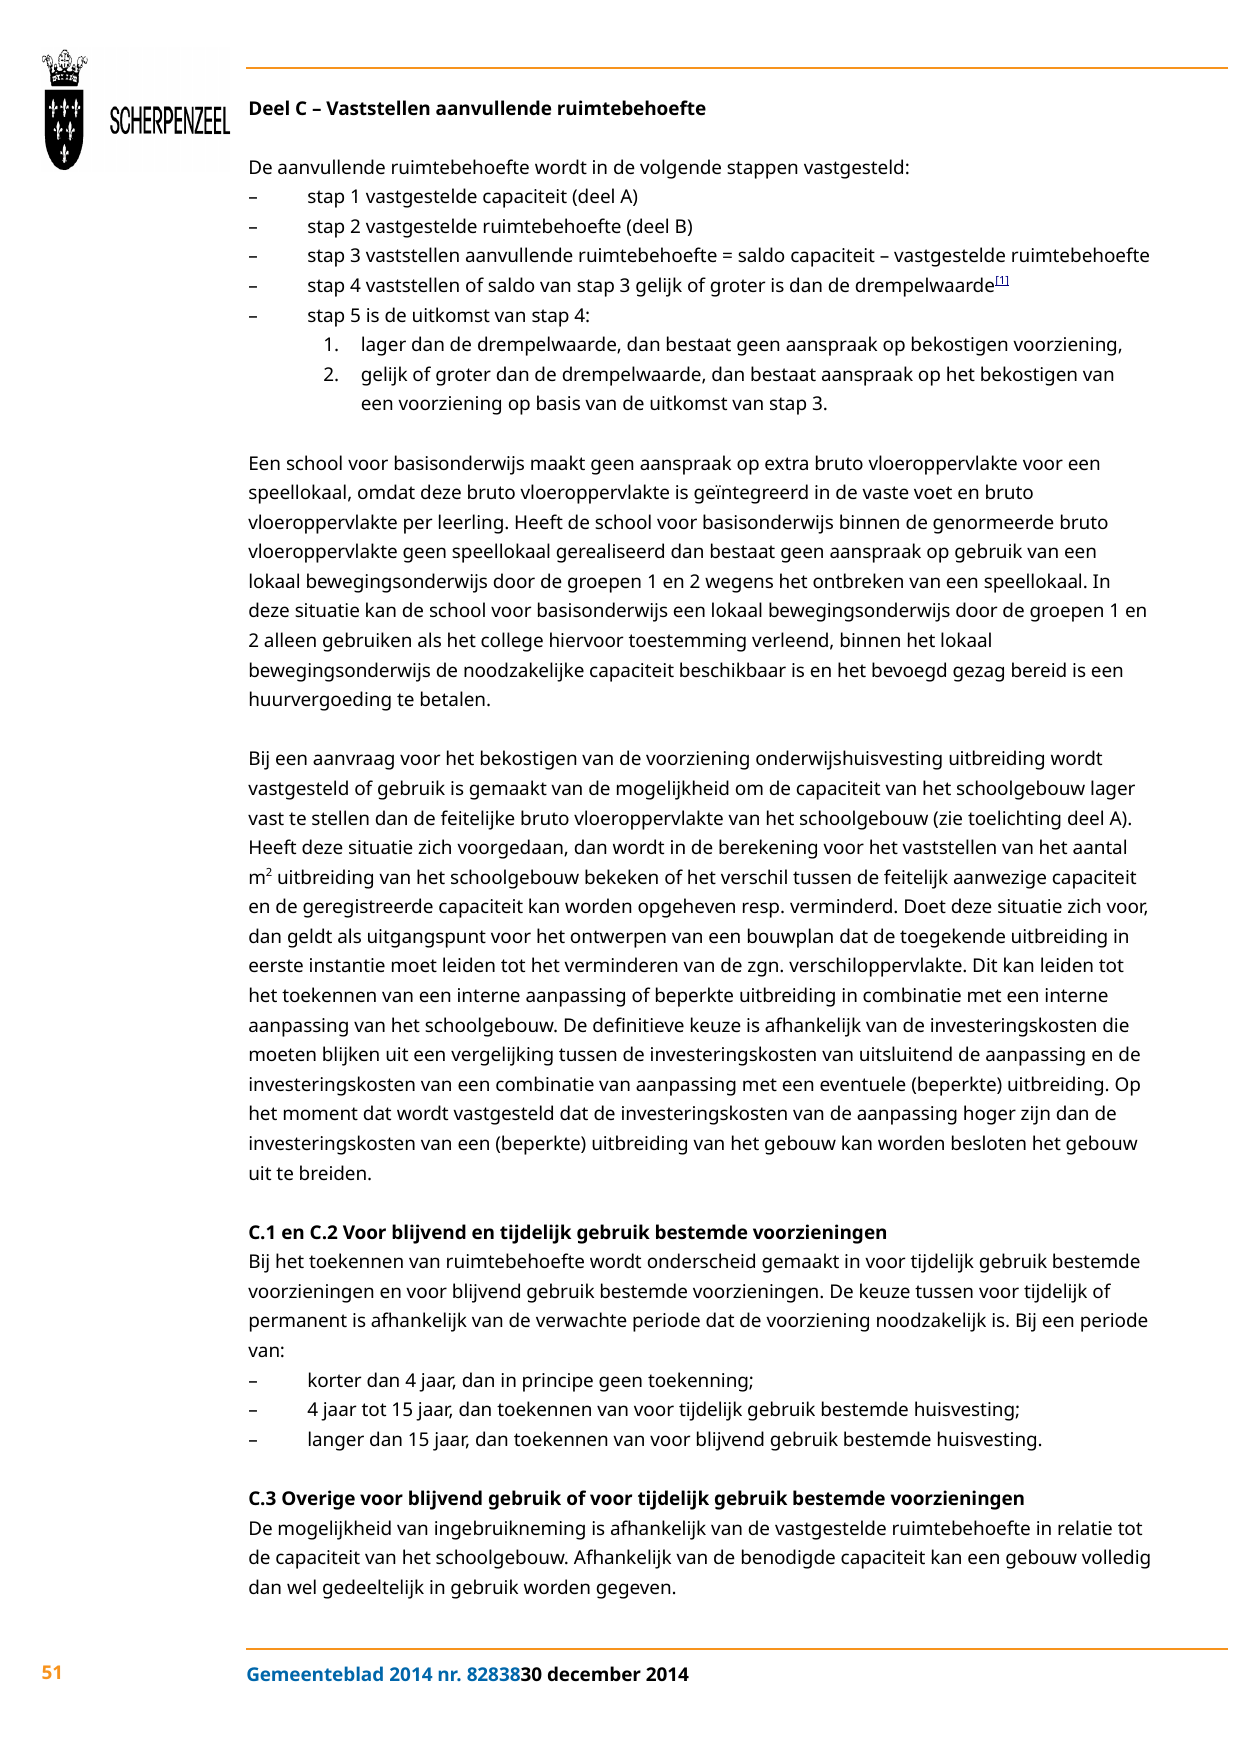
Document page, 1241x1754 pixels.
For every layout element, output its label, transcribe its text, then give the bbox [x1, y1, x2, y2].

list 4 jaar tot 15 jaar, dan toekennen van voor tijdelijk gebruik bestemde huisvesting; [248, 1396, 1152, 1422]
text Een school voor basisonderwijs maakt geen aanspraak op extra bruto vloeroppervlakte voor een speellokaal, omdat deze bruto vloeroppervlakte is geïntegreerd in de vaste voet en bruto vloeroppervlakte per leerling. Heeft de school voor basisonderwijs binnen de genormeerde bruto vloeroppervlakte geen speellokaal gerealiseerd dan bestaat geen aanspraak op gebruik van een lokaal bewegingsonderwijs door de groepen 1 en 2 wegens het ontbreken van een speellokaal. In deze situatie kan de school voor basisonderwijs een lokaal bewegingsonderwijs door de groepen 1 en 2 alleen gebruiken als het college hiervoor toestemming verleend, binnen het lokaal bewegingsonderwijs de noodzakelijke capaciteit beschikbaar is en het bevoegd gezag bereid is een huurvergoeding te betalen. [248, 450, 1152, 712]
list gelijk of groter dan de drempelwaarde, dan bestaat aanspraak op het bekostigen van een voorziening op basis van de uitkomst van stap 3. [323, 361, 1152, 416]
text Bij een aanvraag voor het bekostigen van de voorziening onderwijshuisvesting uitbreiding wordt vastgesteld of gebruik is gemaakt van de mogelijkheid om de capaciteit van het schoolgebouw lager vast te stellen dan de feitelijke bruto vloeroppervlakte van het schoolgebouw (zie toelichting deel A). Heeft deze situatie zich voorgedaan, dan wordt in de berekening voor het vaststellen van het aantal m2 uitbreiding van het schoolgebouw bekeken of het verschil tussen de feitelijk aanwezige capaciteit en de geregistreerde capaciteit kan worden opgeheven resp. verminderd. Doet deze situatie zich voor, dan geldt als uitgangspunt voor het ontwerpen van een bouwplan dat de toegekende uitbreiding in eerste instantie moet leiden tot het verminderen van de zgn. verschiloppervlakte. Dit kan leiden tot het toekennen van een interne aanpassing of beperkte uitbreiding in combinatie met een interne aanpassing van het schoolgebouw. De definitieve keuze is afhankelijk van de investeringskosten die moeten blijken uit een vergelijking tussen de investeringskosten van uitsluitend de aanpassing en de investeringskosten van een combinatie van aanpassing met een eventuele (beperkte) uitbreiding. Op het moment dat wordt vastgesteld dat de investeringskosten van de aanpassing hoger zijn dan de investeringskosten van een (beperkte) uitbreiding van het gebouw kan worden besloten het gebouw uit te breiden. [248, 746, 1152, 1186]
list korter dan 4 jaar, dan in principe geen toekenning; [248, 1367, 1152, 1393]
list lager dan de drempelwaarde, dan bestaat geen aanspraak op bekostigen voorziening, [323, 331, 1152, 357]
list stap 4 vaststellen of saldo van stap 3 gelijk of groter is dan de drempelwaarde[1] [248, 272, 1152, 298]
list stap 5 is de uitkomst van stap 4: [248, 302, 1152, 328]
list stap 1 vastgestelde capaciteit (deel A) [248, 183, 1152, 209]
text C.1 en C.2 Voor blijvend en tijdelijk gebruik bestemde voorzieningen [248, 1219, 1152, 1245]
text Deel C – Vaststellen aanvullende ruimtebehoefte [248, 95, 1152, 121]
picture [41, 47, 231, 172]
text De aanvullende ruimtebehoefte wordt in de volgende stappen vastgesteld: [248, 154, 1152, 180]
list stap 3 vaststellen aanvullende ruimtebehoefte = saldo capaciteit – vastgestelde ruimtebehoefte [248, 243, 1152, 268]
text Bij het toekennen van ruimtebehoefte wordt onderscheid gemaakt in voor tijdelijk gebruik bestemde voorzieningen en voor blijvend gebruik bestemde voorzieningen. De keuze tussen voor tijdelijk of permanent is afhankelijk van de verwachte periode dat de voorziening noodzakelijk is. Bij een periode van: [248, 1248, 1152, 1363]
list langer dan 15 jaar, dan toekennen van voor blijvend gebruik bestemde huisvesting. [248, 1426, 1152, 1452]
text De mogelijkheid van ingebruikneming is afhankelijk van de vastgestelde ruimtebehoefte in relatie tot de capaciteit van het schoolgebouw. Afhankelijk van de benodigde capaciteit kan een gebouw volledig dan wel gedeeltelijk in gebruik worden gegeven. [248, 1515, 1152, 1600]
list stap 2 vastgestelde ruimtebehoefte (deel B) [248, 213, 1152, 239]
text C.3 Overige voor blijvend gebruik of voor tijdelijk gebruik bestemde voorzieningen [248, 1485, 1152, 1511]
